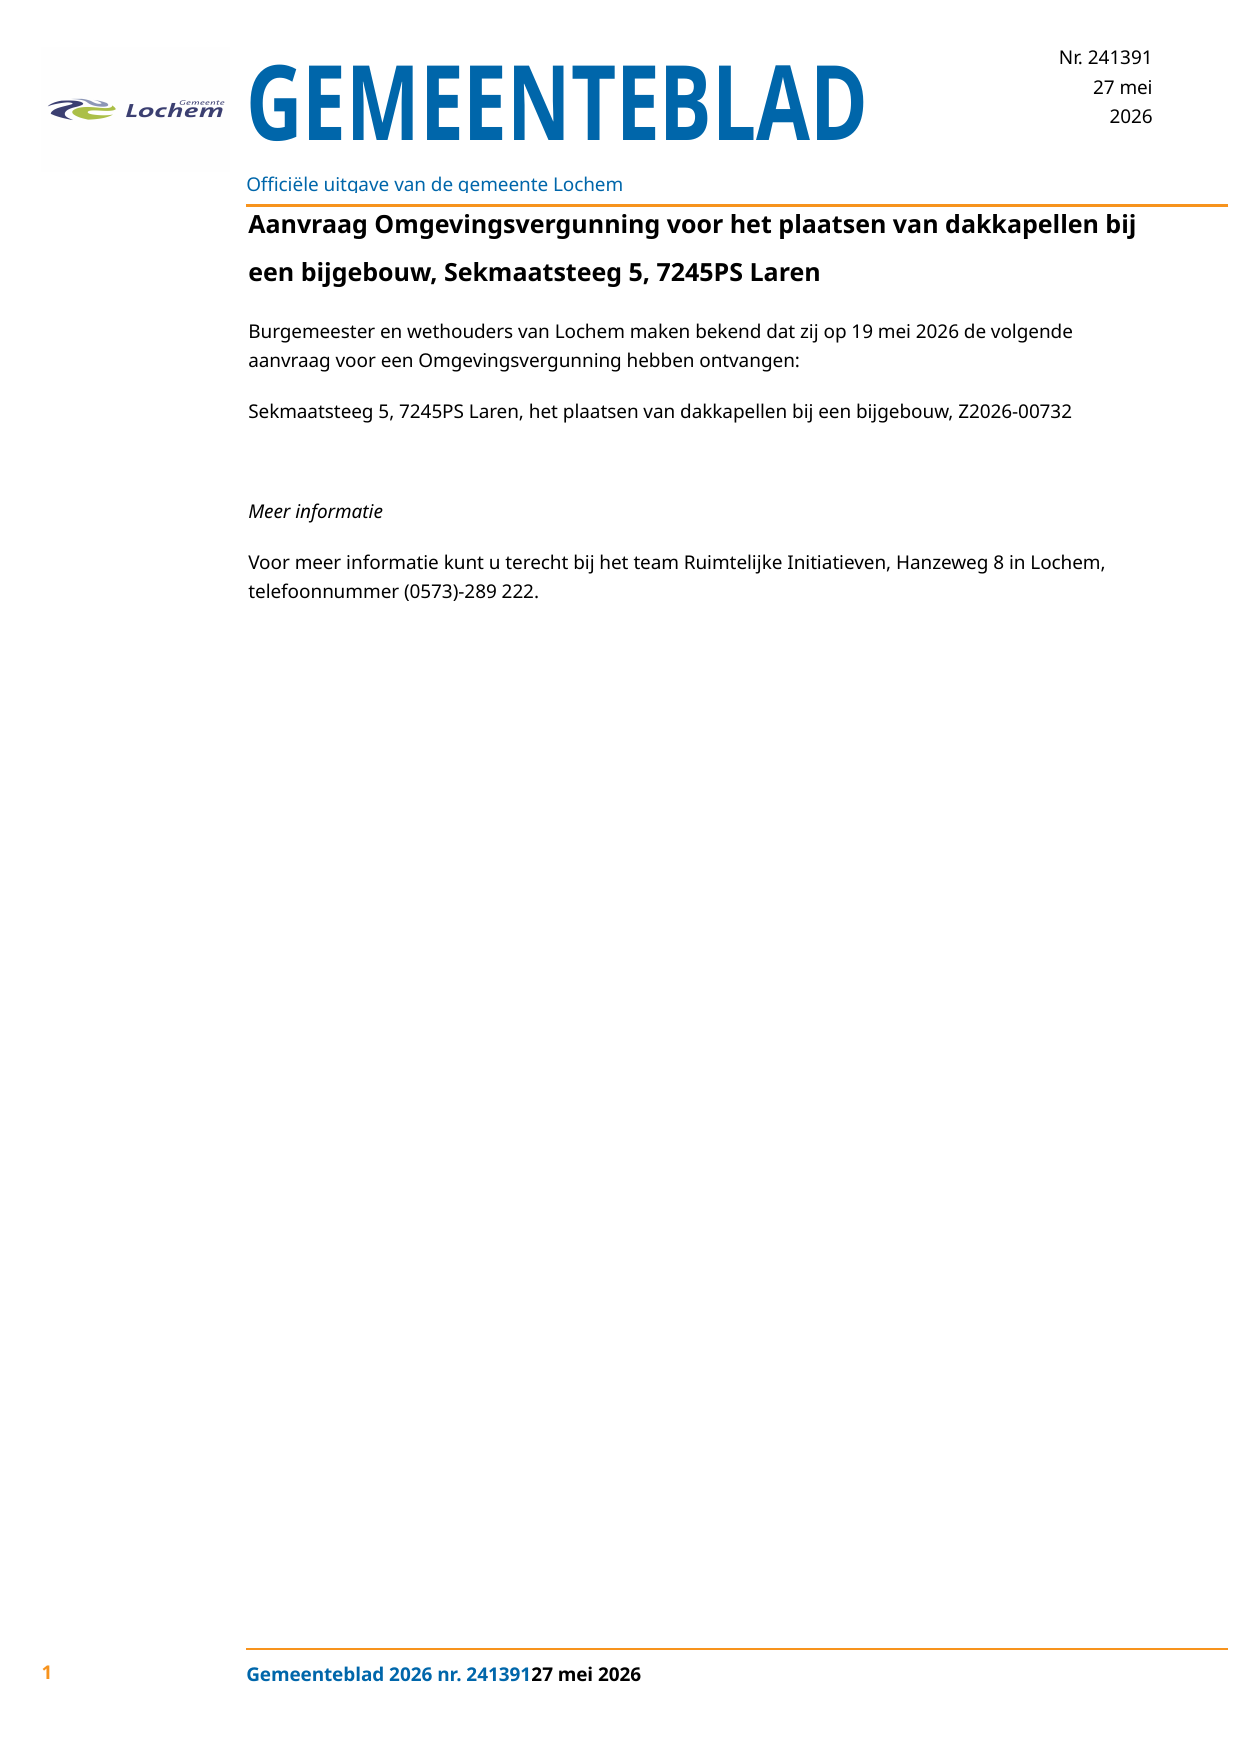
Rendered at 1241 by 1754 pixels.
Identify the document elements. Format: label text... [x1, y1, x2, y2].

text Aanvraag Omgevingsvergunning voor het plaatsen van dakkapellen bij een bijgebouw, Sekmaatsteeg 5, 7245PS Laren [248, 207, 1152, 288]
text Voor meer informatie kunt u terecht bij het team Ruimtelijke Initiatieven, Hanzeweg 8 in Lochem, telefoonnummer (0573)-289 222. [248, 549, 1152, 604]
text Sekmaatsteeg 5, 7245PS Laren, het plaatsen van dakkapellen bij een bijgebouw, Z2026-00732 [248, 398, 1152, 424]
text Meer informatie [248, 499, 1152, 524]
text Burgemeester en wethouders van Lochem maken bekend dat zij op 19 mei 2026 de volgende aanvraag voor een Omgevingsvergunning hebben ontvangen: [248, 318, 1152, 373]
picture [41, 47, 231, 172]
